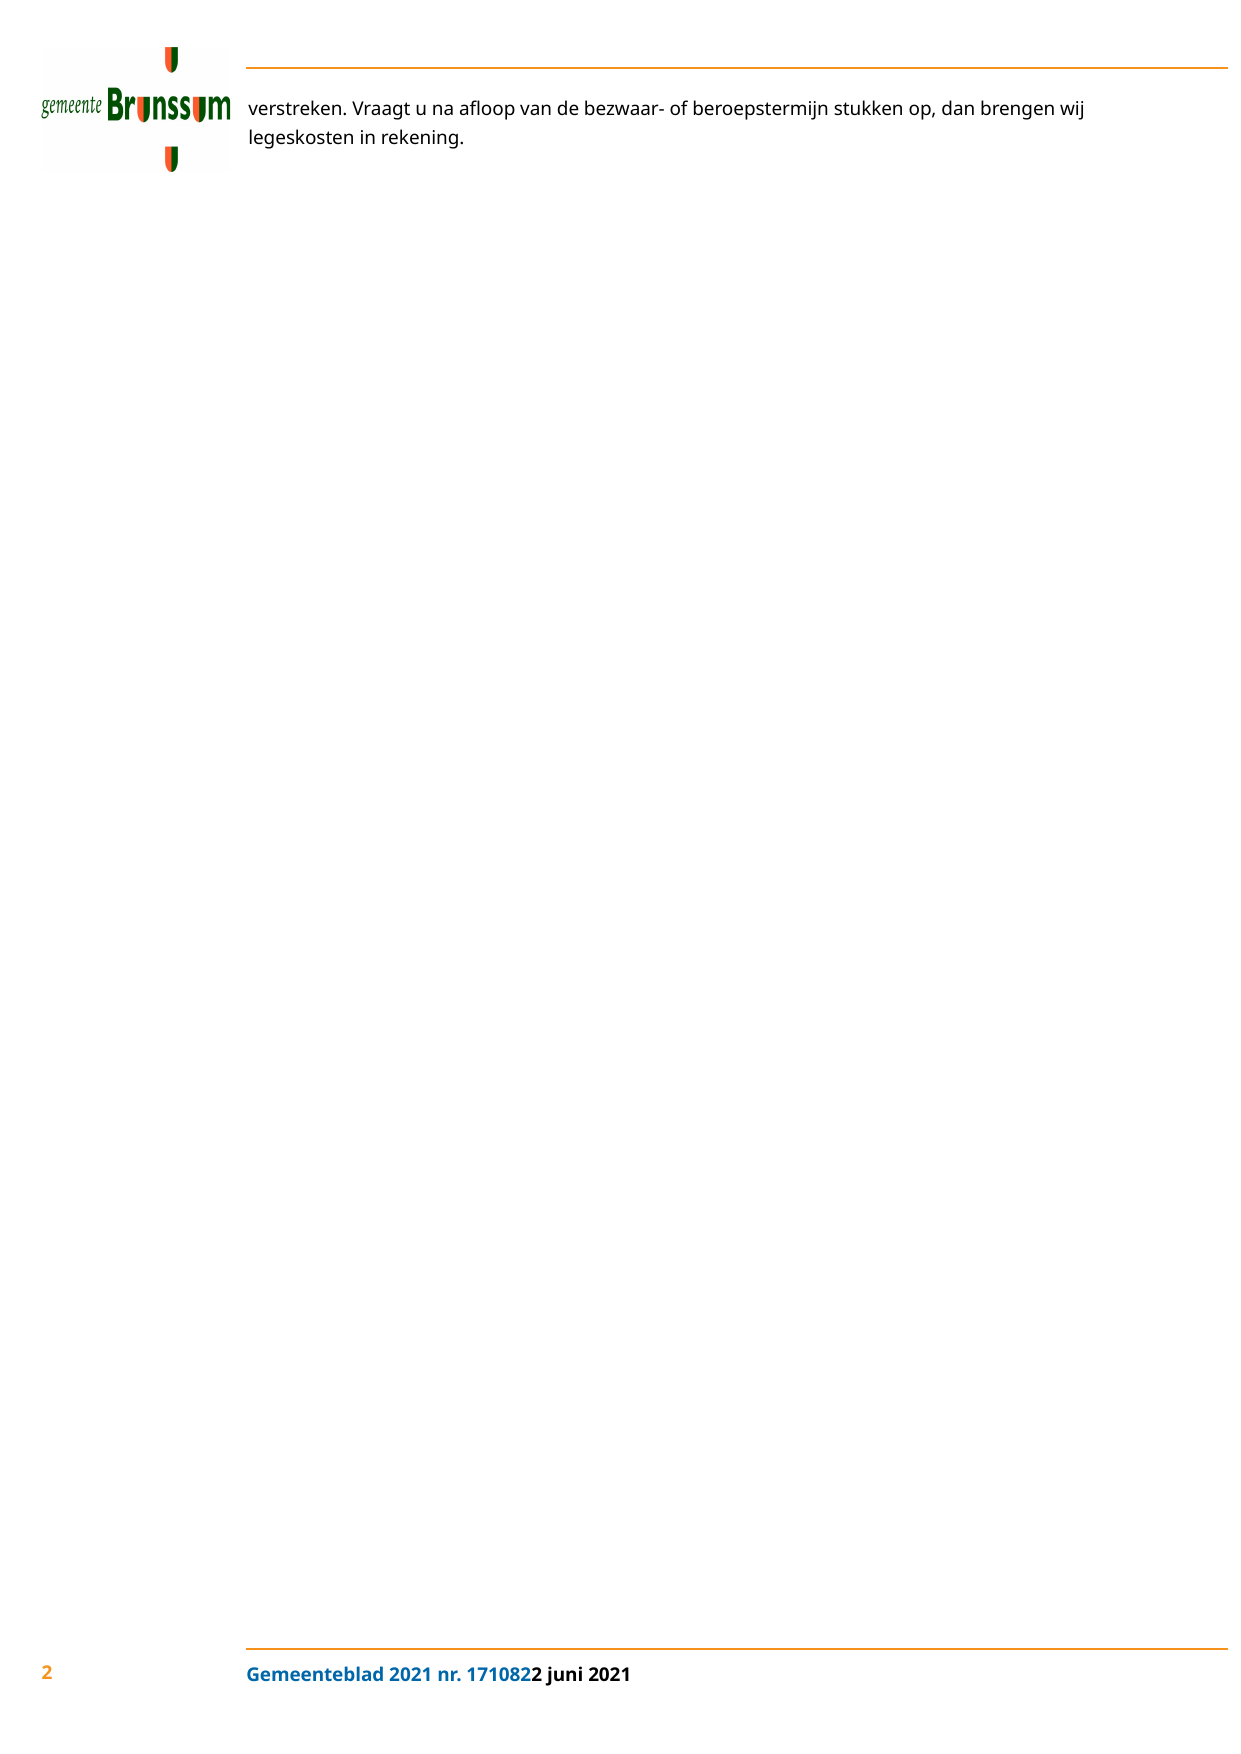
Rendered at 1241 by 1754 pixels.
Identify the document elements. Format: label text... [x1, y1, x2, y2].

picture [41, 47, 231, 172]
text verstreken. Vraagt u na afloop van de bezwaar- of beroepstermijn stukken op, dan brengen wij legeskosten in rekening. [248, 95, 1152, 150]
